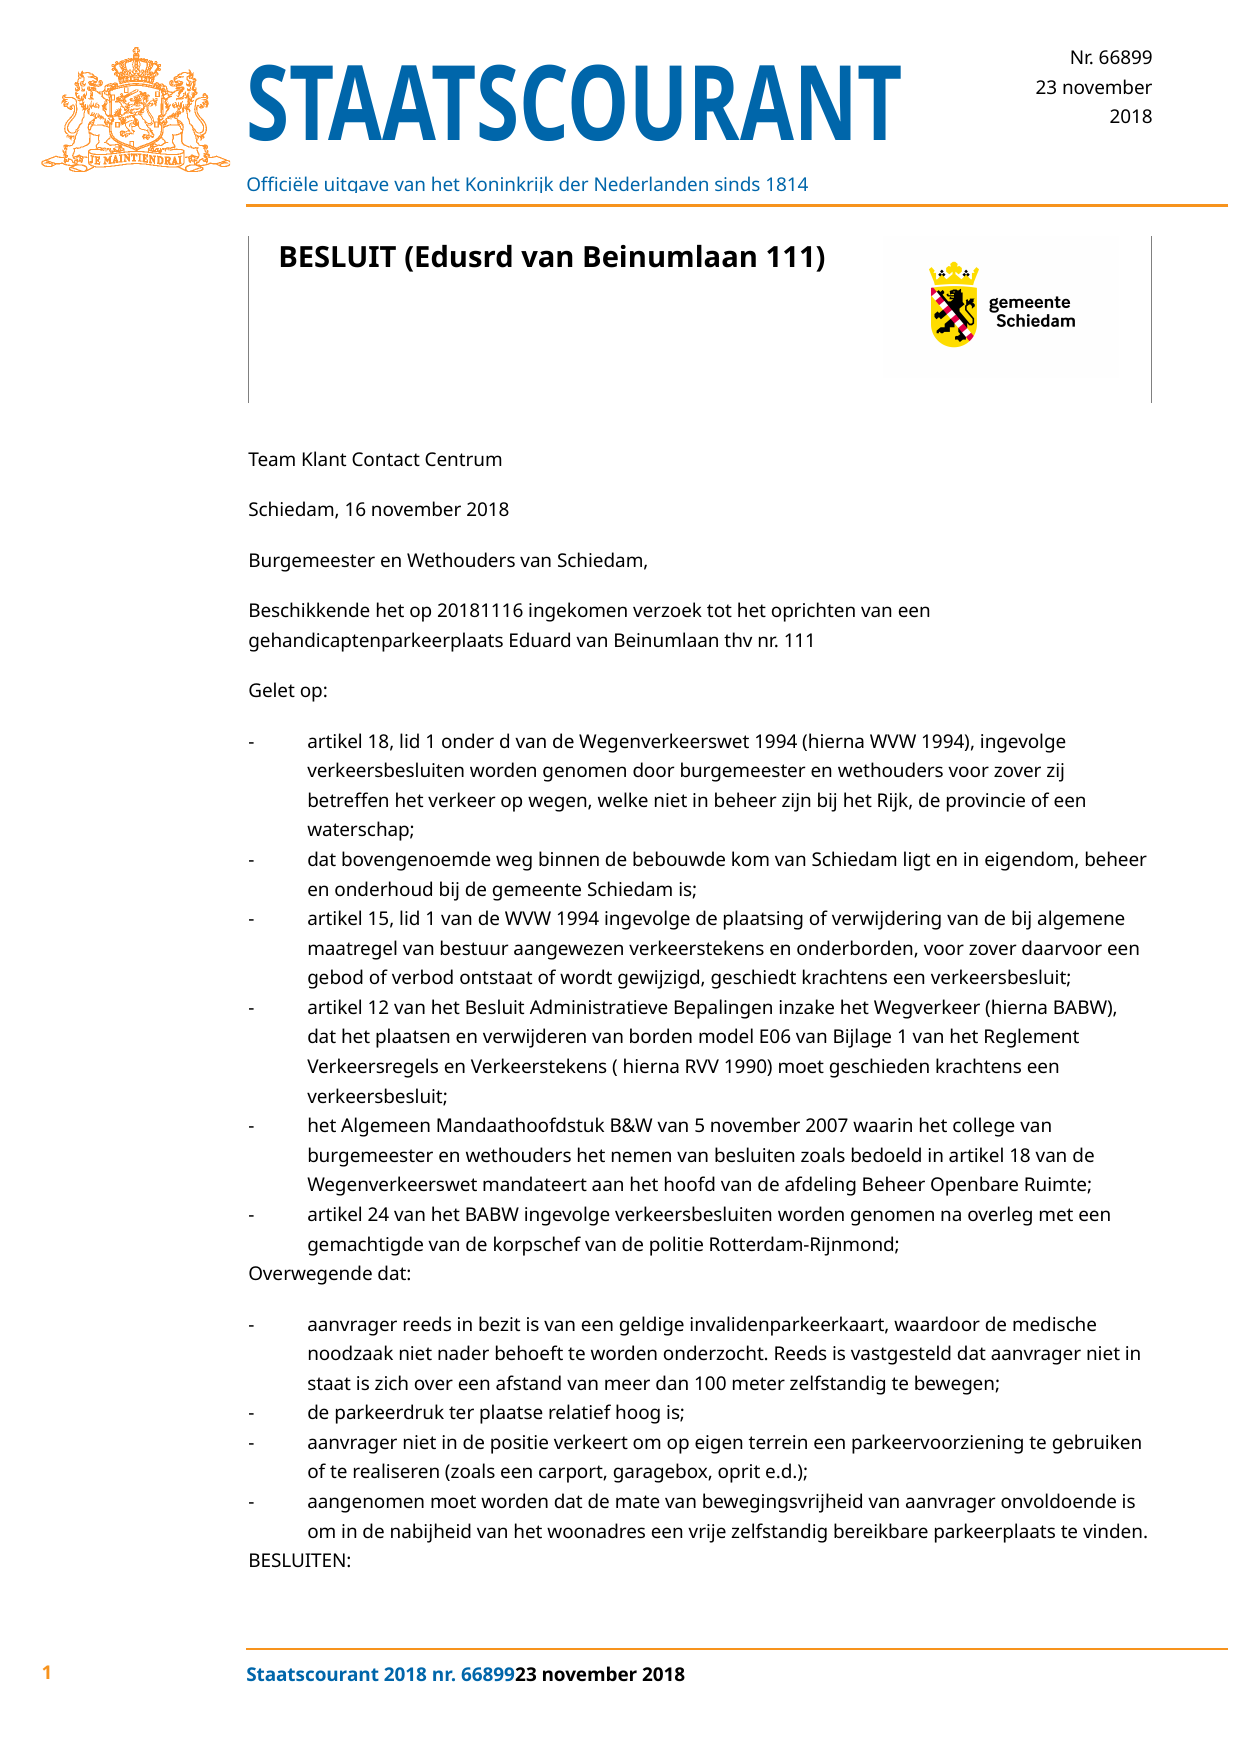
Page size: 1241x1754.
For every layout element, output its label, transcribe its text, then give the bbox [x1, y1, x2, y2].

list aangenomen moet worden dat de mate van bewegingsvrijheid van aanvrager onvoldoende is om in de nabijheid van het woonadres een vrije zelfstandig bereikbare parkeerplaats te vinden. [248, 1488, 1152, 1544]
text Schiedam, 16 november 2018 [248, 497, 1152, 522]
text BESLUITEN: [248, 1547, 1152, 1573]
list dat bovengenoemde weg binnen de bebouwde kom van Schiedam ligt en in eigendom, beheer en onderhoud bij de gemeente Schiedam is; [248, 846, 1152, 902]
list aanvrager reeds in bezit is van een geldige invalidenparkeerkaart, waardoor de medische noodzaak niet nader behoeft te worden onderzocht. Reeds is vastgesteld dat aanvrager niet in staat is zich over een afstand van meer dan 100 meter zelfstandig te bewegen; [248, 1311, 1152, 1396]
table_header BESLUIT (Edusrd van Beinumlaan 111) [249, 236, 850, 403]
list artikel 24 van het BABW ingevolge verkeersbesluiten worden genomen na overleg met een gemachtigde van de korpschef van de politie Rotterdam-Rijnmond; [248, 1201, 1152, 1257]
text Gelet op: [248, 677, 1152, 703]
text Team Klant Contact Centrum [248, 446, 1152, 472]
list artikel 12 van het Besluit Administratieve Bepalingen inzake het Wegverkeer (hierna BABW), dat het plaatsen en verwijderen van borden model E06 van Bijlage 1 van het Reglement Verkeersregels en Verkeerstekens ( hierna RVV 1990) moet geschieden krachtens een verkeersbesluit; [248, 994, 1152, 1109]
picture [882, 236, 1119, 378]
list de parkeerdruk ter plaatse relatief hoog is; [248, 1399, 1152, 1425]
text Beschikkende het op 20181116 ingekomen verzoek tot het oprichten van een gehandicaptenparkeerplaats Eduard van Beinumlaan thv nr. 111 [248, 597, 1152, 653]
table_header [850, 236, 882, 377]
text Overwegende dat: [248, 1260, 1152, 1286]
list het Algemeen Mandaathoofdstuk B&W van 5 november 2007 waarin het college van burgemeester en wethouders het nemen van besluiten zoals bedoeld in artikel 18 van de Wegenverkeerswet mandateert aan het hoofd van de afdeling Beheer Openbare Ruimte; [248, 1112, 1152, 1197]
list artikel 15, lid 1 van de WVW 1994 ingevolge de plaatsing of verwijdering van de bij algemene maatregel van bestuur aangewezen verkeerstekens en onderborden, voor zover daarvoor een gebod of verbod ontstaat of wordt gewijzigd, geschiedt krachtens een verkeersbesluit; [248, 905, 1152, 990]
picture [41, 47, 231, 172]
table_header [850, 378, 1151, 403]
list aanvrager niet in de positie verkeert om op eigen terrein een parkeervoorziening te gebruiken of te realiseren (zoals een carport, garagebox, oprit e.d.); [248, 1429, 1152, 1484]
table_header [1119, 236, 1151, 377]
list artikel 18, lid 1 onder d van de Wegenverkeerswet 1994 (hierna WVW 1994), ingevolge verkeersbesluiten worden genomen door burgemeester en wethouders voor zover zij betreffen het verkeer op wegen, welke niet in beheer zijn bij het Rijk, de provincie of een waterschap; [248, 728, 1152, 842]
text Burgemeester en Wethouders van Schiedam, [248, 547, 1152, 573]
